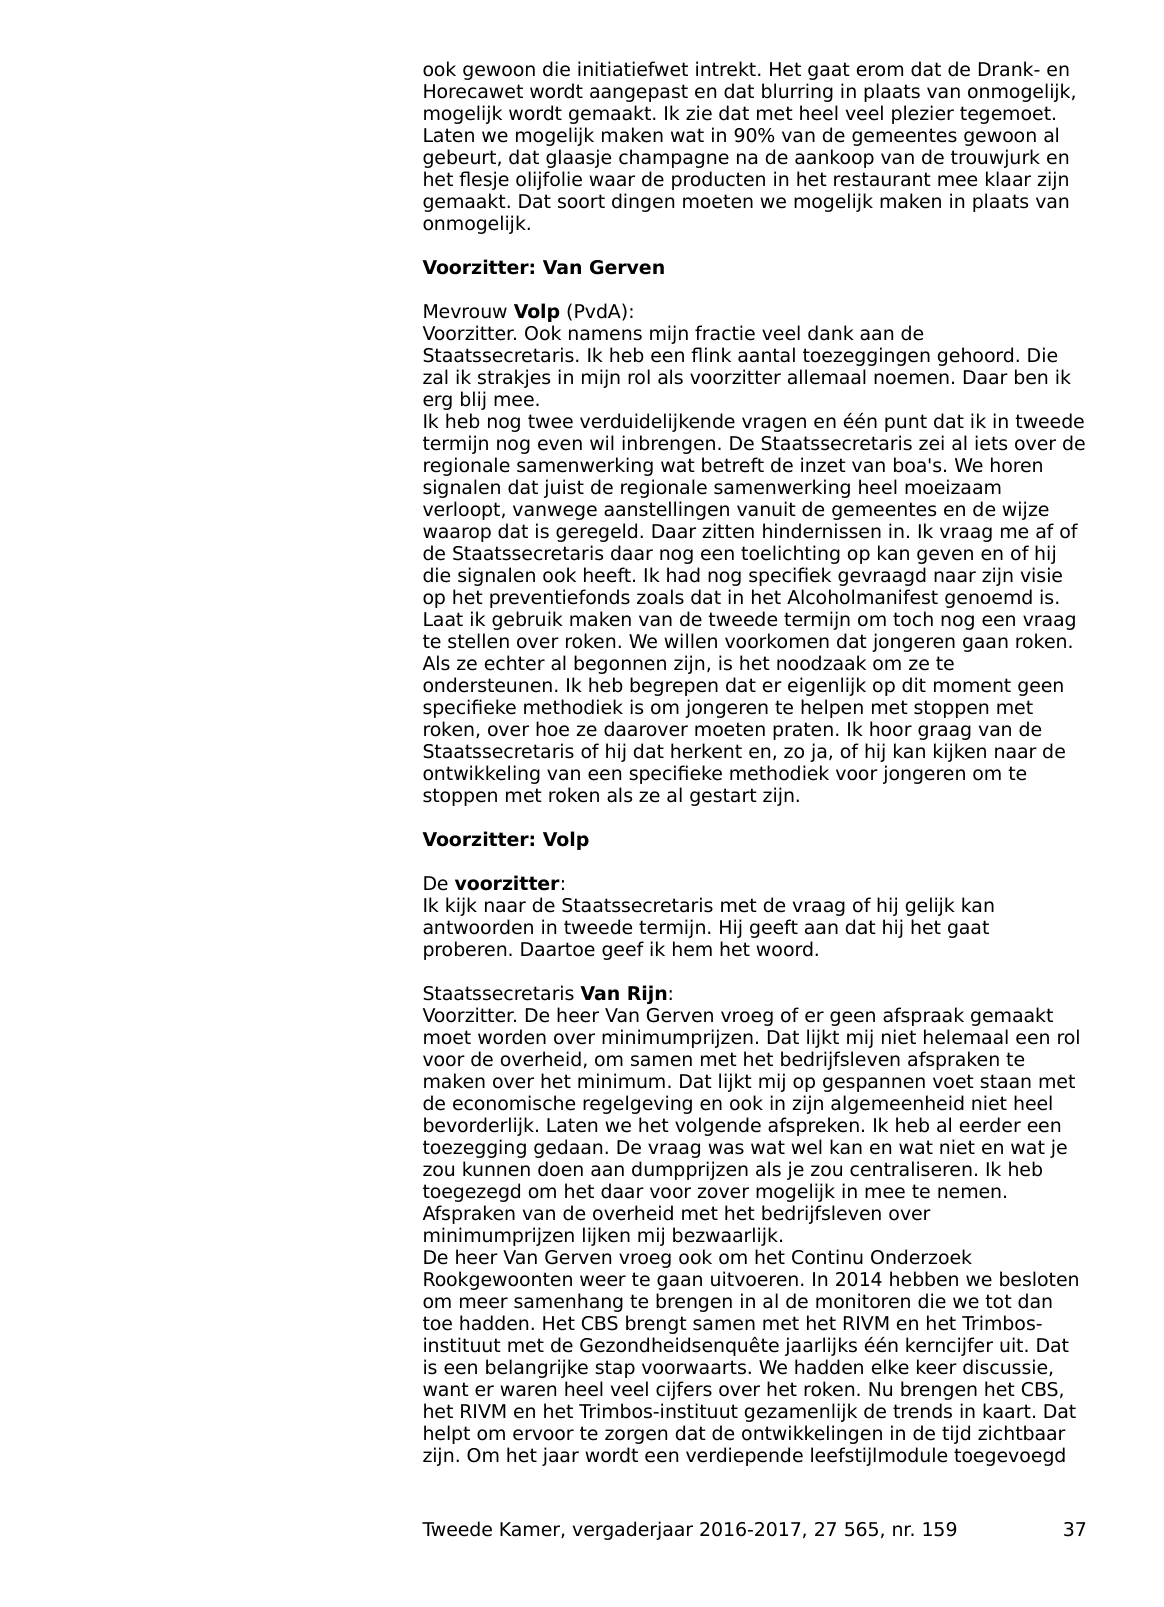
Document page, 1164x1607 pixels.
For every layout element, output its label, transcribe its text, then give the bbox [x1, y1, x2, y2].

text Ik kijk naar de Staatssecretaris met de vraag of hij gelijk kan antwoorden in tweede termijn. Hij geeft aan dat hij het gaat proberen. Daartoe geef ik hem het woord. [422, 895, 1087, 961]
text Voorzitter: Van Gerven [422, 257, 1087, 279]
text Laat ik gebruik maken van de tweede termijn om toch nog een vraag te stellen over roken. We willen voorkomen dat jongeren gaan roken. Als ze echter al begonnen zijn, is het noodzaak om ze te ondersteunen. Ik heb begrepen dat er eigenlijk op dit moment geen specifieke methodiek is om jongeren te helpen met stoppen met roken, over hoe ze daarover moeten praten. Ik hoor graag van de Staatssecretaris of hij dat herkent en, zo ja, of hij kan kijken naar de ontwikkeling van een specifieke methodiek voor jongeren om te stoppen met roken als ze al gestart zijn. [422, 609, 1087, 807]
text Mevrouw Volp (PvdA): [422, 301, 1087, 323]
text Ik heb nog twee verduidelijkende vragen en één punt dat ik in tweede termijn nog even wil inbrengen. De Staatssecretaris zei al iets over de regionale samenwerking wat betreft de inzet van boa's. We horen signalen dat juist de regionale samenwerking heel moeizaam verloopt, vanwege aanstellingen vanuit de gemeentes en de wijze waarop dat is geregeld. Daar zitten hindernissen in. Ik vraag me af of de Staatssecretaris daar nog een toelichting op kan geven en of hij die signalen ook heeft. Ik had nog specifiek gevraagd naar zijn visie op het preventiefonds zoals dat in het Alcoholmanifest genoemd is. [422, 411, 1087, 609]
text De voorzitter: [422, 873, 1087, 895]
text Staatssecretaris Van Rijn: [422, 983, 1087, 1005]
text Voorzitter: Volp [422, 829, 1087, 851]
text De heer Van Gerven vroeg ook om het Continu Onderzoek Rookgewoonten weer te gaan uitvoeren. In 2014 hebben we besloten om meer samenhang te brengen in al de monitoren die we tot dan toe hadden. Het CBS brengt samen met het RIVM en het Trimbos-instituut met de Gezondheidsenquête jaarlijks één kerncijfer uit. Dat is een belangrijke stap voorwaarts. We hadden elke keer discussie, want er waren heel veel cijfers over het roken. Nu brengen het CBS, het RIVM en het Trimbos-instituut gezamenlijk de trends in kaart. Dat helpt om ervoor te zorgen dat de ontwikkelingen in de tijd zichtbaar zijn. Om het jaar wordt een verdiepende leefstijlmodule toegevoegd [422, 1247, 1087, 1467]
text Voorzitter. De heer Van Gerven vroeg of er geen afspraak gemaakt moet worden over minimumprijzen. Dat lijkt mij niet helemaal een rol voor de overheid, om samen met het bedrijfsleven afspraken te maken over het minimum. Dat lijkt mij op gespannen voet staan met de economische regelgeving en ook in zijn algemeenheid niet heel bevorderlijk. Laten we het volgende afspreken. Ik heb al eerder een toezegging gedaan. De vraag was wat wel kan en wat niet en wat je zou kunnen doen aan dumpprijzen als je zou centraliseren. Ik heb toegezegd om het daar voor zover mogelijk in mee te nemen. Afspraken van de overheid met het bedrijfsleven over minimumprijzen lijken mij bezwaarlijk. [422, 1005, 1087, 1247]
text ook gewoon die initiatiefwet intrekt. Het gaat erom dat de Drank- en Horecawet wordt aangepast en dat blurring in plaats van onmogelijk, mogelijk wordt gemaakt. Ik zie dat met heel veel plezier tegemoet. Laten we mogelijk maken wat in 90% van de gemeentes gewoon al gebeurt, dat glaasje champagne na de aankoop van de trouwjurk en het flesje olijfolie waar de producten in het restaurant mee klaar zijn gemaakt. Dat soort dingen moeten we mogelijk maken in plaats van onmogelijk. [422, 59, 1087, 235]
text Voorzitter. Ook namens mijn fractie veel dank aan de Staatssecretaris. Ik heb een flink aantal toezeggingen gehoord. Die zal ik strakjes in mijn rol als voorzitter allemaal noemen. Daar ben ik erg blij mee. [422, 323, 1087, 411]
